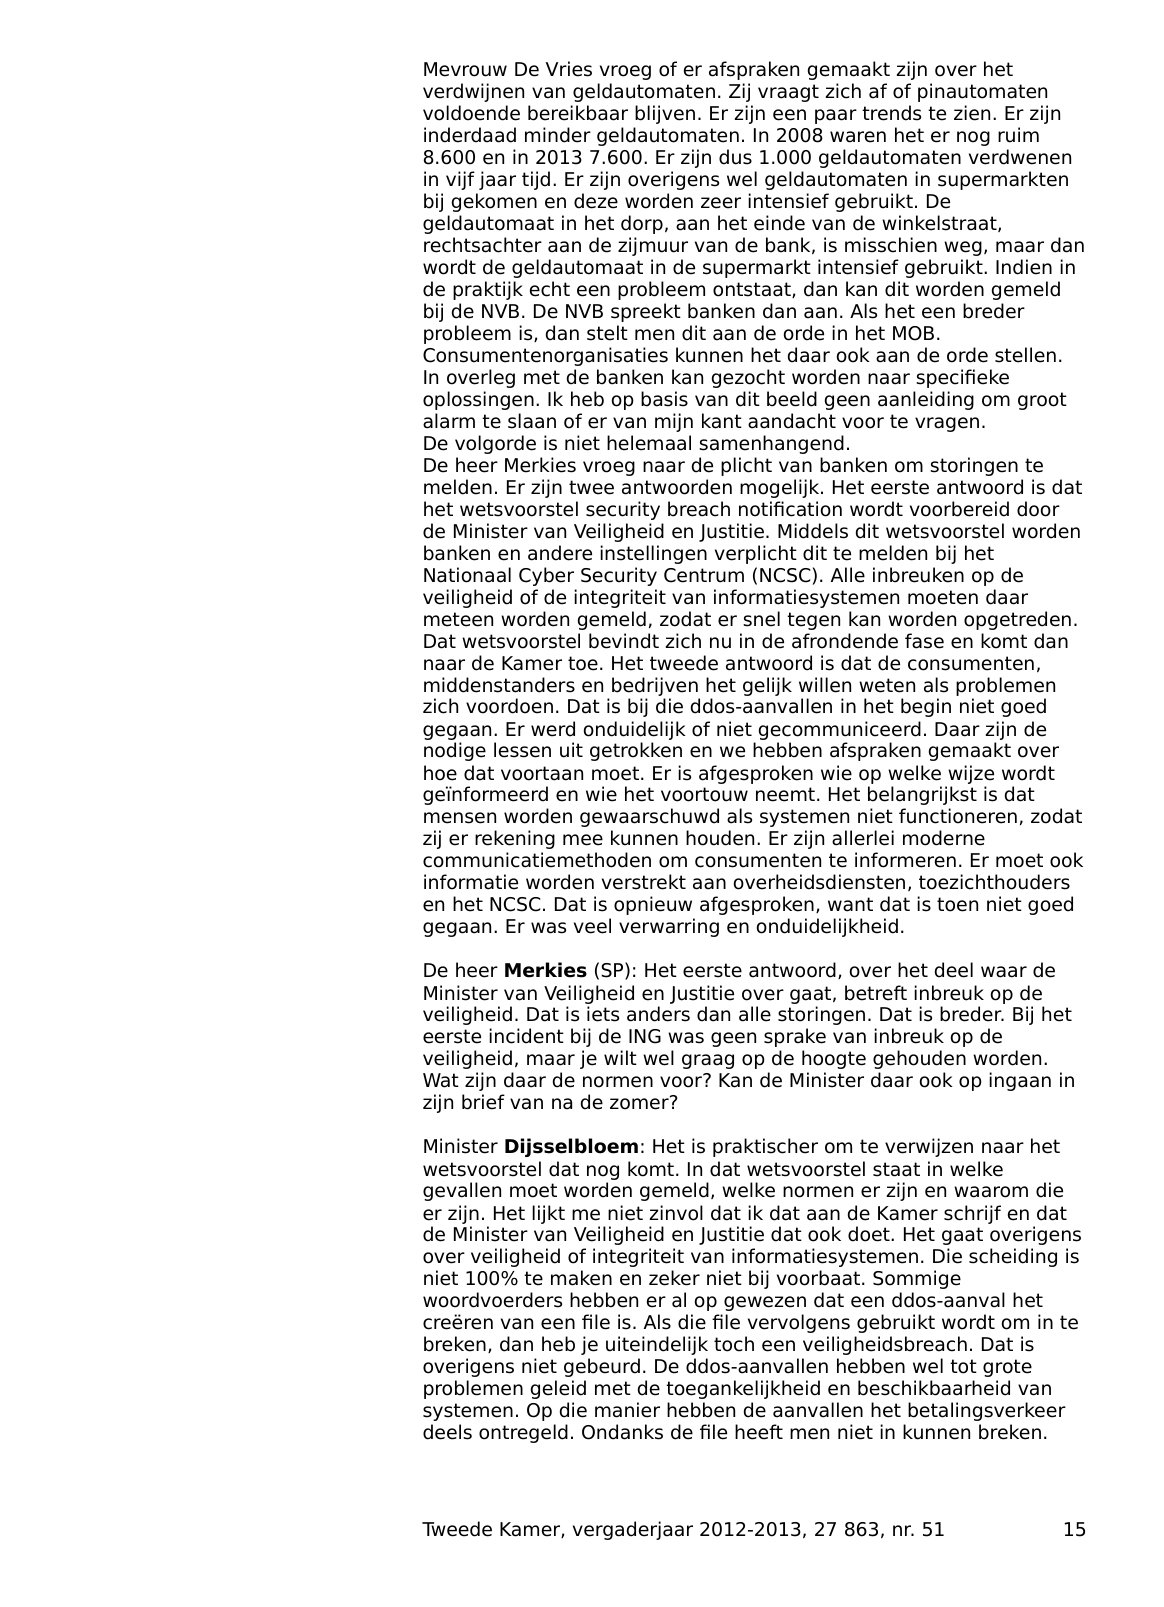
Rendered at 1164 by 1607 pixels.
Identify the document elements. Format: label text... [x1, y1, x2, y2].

text De heer Merkies vroeg naar de plicht van banken om storingen te melden. Er zijn twee antwoorden mogelijk. Het eerste antwoord is dat het wetsvoorstel security breach notification wordt voorbereid door de Minister van Veiligheid en Justitie. Middels dit wetsvoorstel worden banken en andere instellingen verplicht dit te melden bij het Nationaal Cyber Security Centrum (NCSC). Alle inbreuken op de veiligheid of de integriteit van informatiesystemen moeten daar meteen worden gemeld, zodat er snel tegen kan worden opgetreden. Dat wetsvoorstel bevindt zich nu in de afrondende fase en komt dan naar de Kamer toe. Het tweede antwoord is dat de consumenten, middenstanders en bedrijven het gelijk willen weten als problemen zich voordoen. Dat is bij die ddos-aanvallen in het begin niet goed gegaan. Er werd onduidelijk of niet gecommuniceerd. Daar zijn de nodige lessen uit getrokken en we hebben afspraken gemaakt over hoe dat voortaan moet. Er is afgesproken wie op welke wijze wordt geïnformeerd en wie het voortouw neemt. Het belangrijkst is dat mensen worden gewaarschuwd als systemen niet functioneren, zodat zij er rekening mee kunnen houden. Er zijn allerlei moderne communicatiemethoden om consumenten te informeren. Er moet ook informatie worden verstrekt aan overheidsdiensten, toezichthouders en het NCSC. Dat is opnieuw afgesproken, want dat is toen niet goed gegaan. Er was veel verwarring en onduidelijkheid. [422, 455, 1087, 938]
text Mevrouw De Vries vroeg of er afspraken gemaakt zijn over het verdwijnen van geldautomaten. Zij vraagt zich af of pinautomaten voldoende bereikbaar blijven. Er zijn een paar trends te zien. Er zijn inderdaad minder geldautomaten. In 2008 waren het er nog ruim 8.600 en in 2013 7.600. Er zijn dus 1.000 geldautomaten verdwenen in vijf jaar tijd. Er zijn overigens wel geldautomaten in supermarkten bij gekomen en deze worden zeer intensief gebruikt. De geldautomaat in het dorp, aan het einde van de winkelstraat, rechtsachter aan de zijmuur van de bank, is misschien weg, maar dan wordt de geldautomaat in de supermarkt intensief gebruikt. Indien in de praktijk echt een probleem ontstaat, dan kan dit worden gemeld bij de NVB. De NVB spreekt banken dan aan. Als het een breder probleem is, dan stelt men dit aan de orde in het MOB. Consumentenorganisaties kunnen het daar ook aan de orde stellen. In overleg met de banken kan gezocht worden naar specifieke oplossingen. Ik heb op basis van dit beeld geen aanleiding om groot alarm te slaan of er van mijn kant aandacht voor te vragen. [422, 59, 1087, 433]
text De heer Merkies (SP): Het eerste antwoord, over het deel waar de Minister van Veiligheid en Justitie over gaat, betreft inbreuk op de veiligheid. Dat is iets anders dan alle storingen. Dat is breder. Bij het eerste incident bij de ING was geen sprake van inbreuk op de veiligheid, maar je wilt wel graag op de hoogte gehouden worden. Wat zijn daar de normen voor? Kan de Minister daar ook op ingaan in zijn brief van na de zomer? [422, 960, 1087, 1114]
text Minister Dijsselbloem: Het is praktischer om te verwijzen naar het wetsvoorstel dat nog komt. In dat wetsvoorstel staat in welke gevallen moet worden gemeld, welke normen er zijn en waarom die er zijn. Het lijkt me niet zinvol dat ik dat aan de Kamer schrijf en dat de Minister van Veiligheid en Justitie dat ook doet. Het gaat overigens over veiligheid of integriteit van informatiesystemen. Die scheiding is niet 100% te maken en zeker niet bij voorbaat. Sommige woordvoerders hebben er al op gewezen dat een ddos-aanval het creëren van een file is. Als die file vervolgens gebruikt wordt om in te breken, dan heb je uiteindelijk toch een veiligheidsbreach. Dat is overigens niet gebeurd. De ddos-aanvallen hebben wel tot grote problemen geleid met de toegankelijkheid en beschikbaarheid van systemen. Op die manier hebben de aanvallen het betalingsverkeer deels ontregeld. Ondanks de file heeft men niet in kunnen breken. [422, 1136, 1087, 1444]
text De volgorde is niet helemaal samenhangend. [422, 433, 1087, 455]
